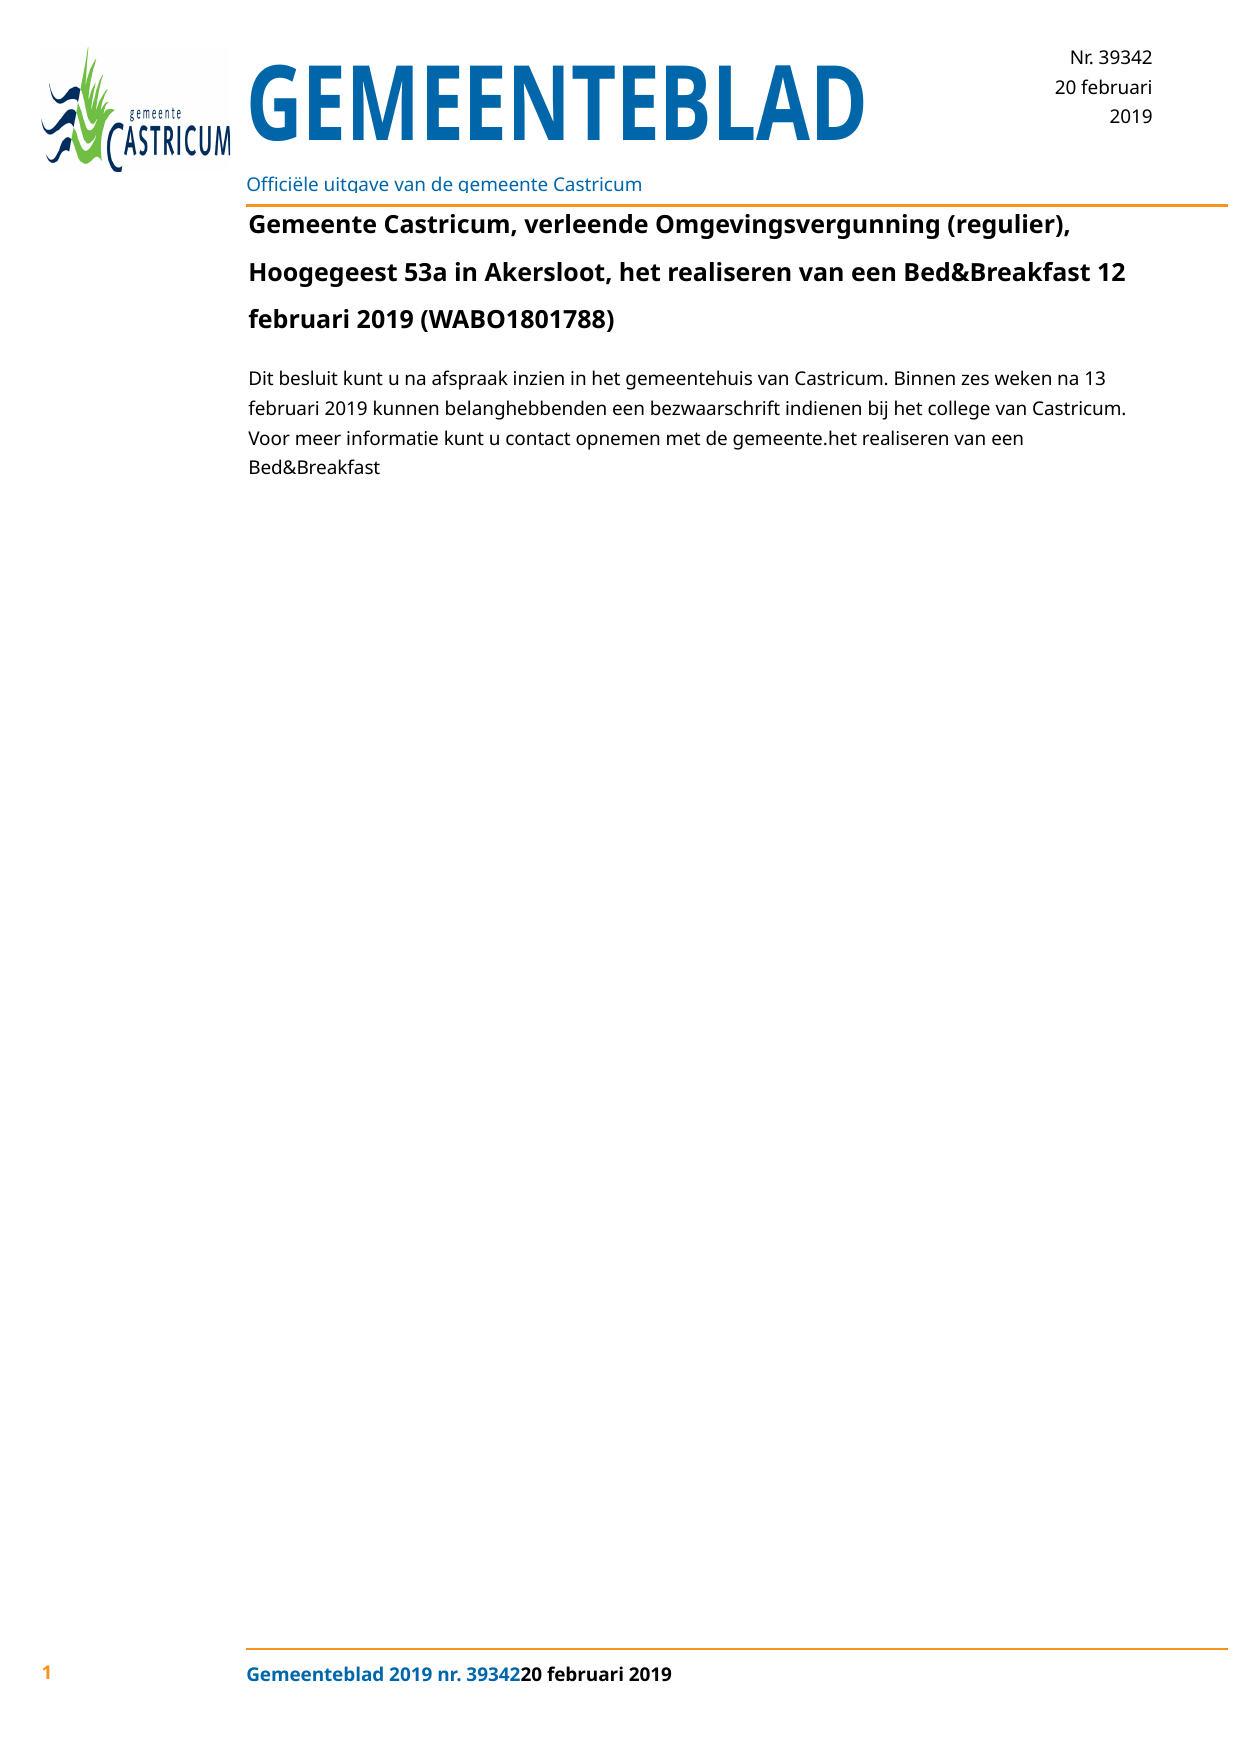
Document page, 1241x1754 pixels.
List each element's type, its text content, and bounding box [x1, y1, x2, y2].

picture [41, 47, 231, 172]
text Dit besluit kunt u na afspraak inzien in het gemeentehuis van Castricum. Binnen zes weken na 13 februari 2019 kunnen belanghebbenden een bezwaarschrift indienen bij het college van Castricum. Voor meer informatie kunt u contact opnemen met de gemeente.het realiseren van een Bed&Breakfast [248, 366, 1152, 480]
text Gemeente Castricum, verleende Omgevingsvergunning (regulier), Hoogegeest 53a in Akersloot, het realiseren van een Bed&Breakfast 12 februari 2019 (WABO1801788) [248, 207, 1152, 336]
